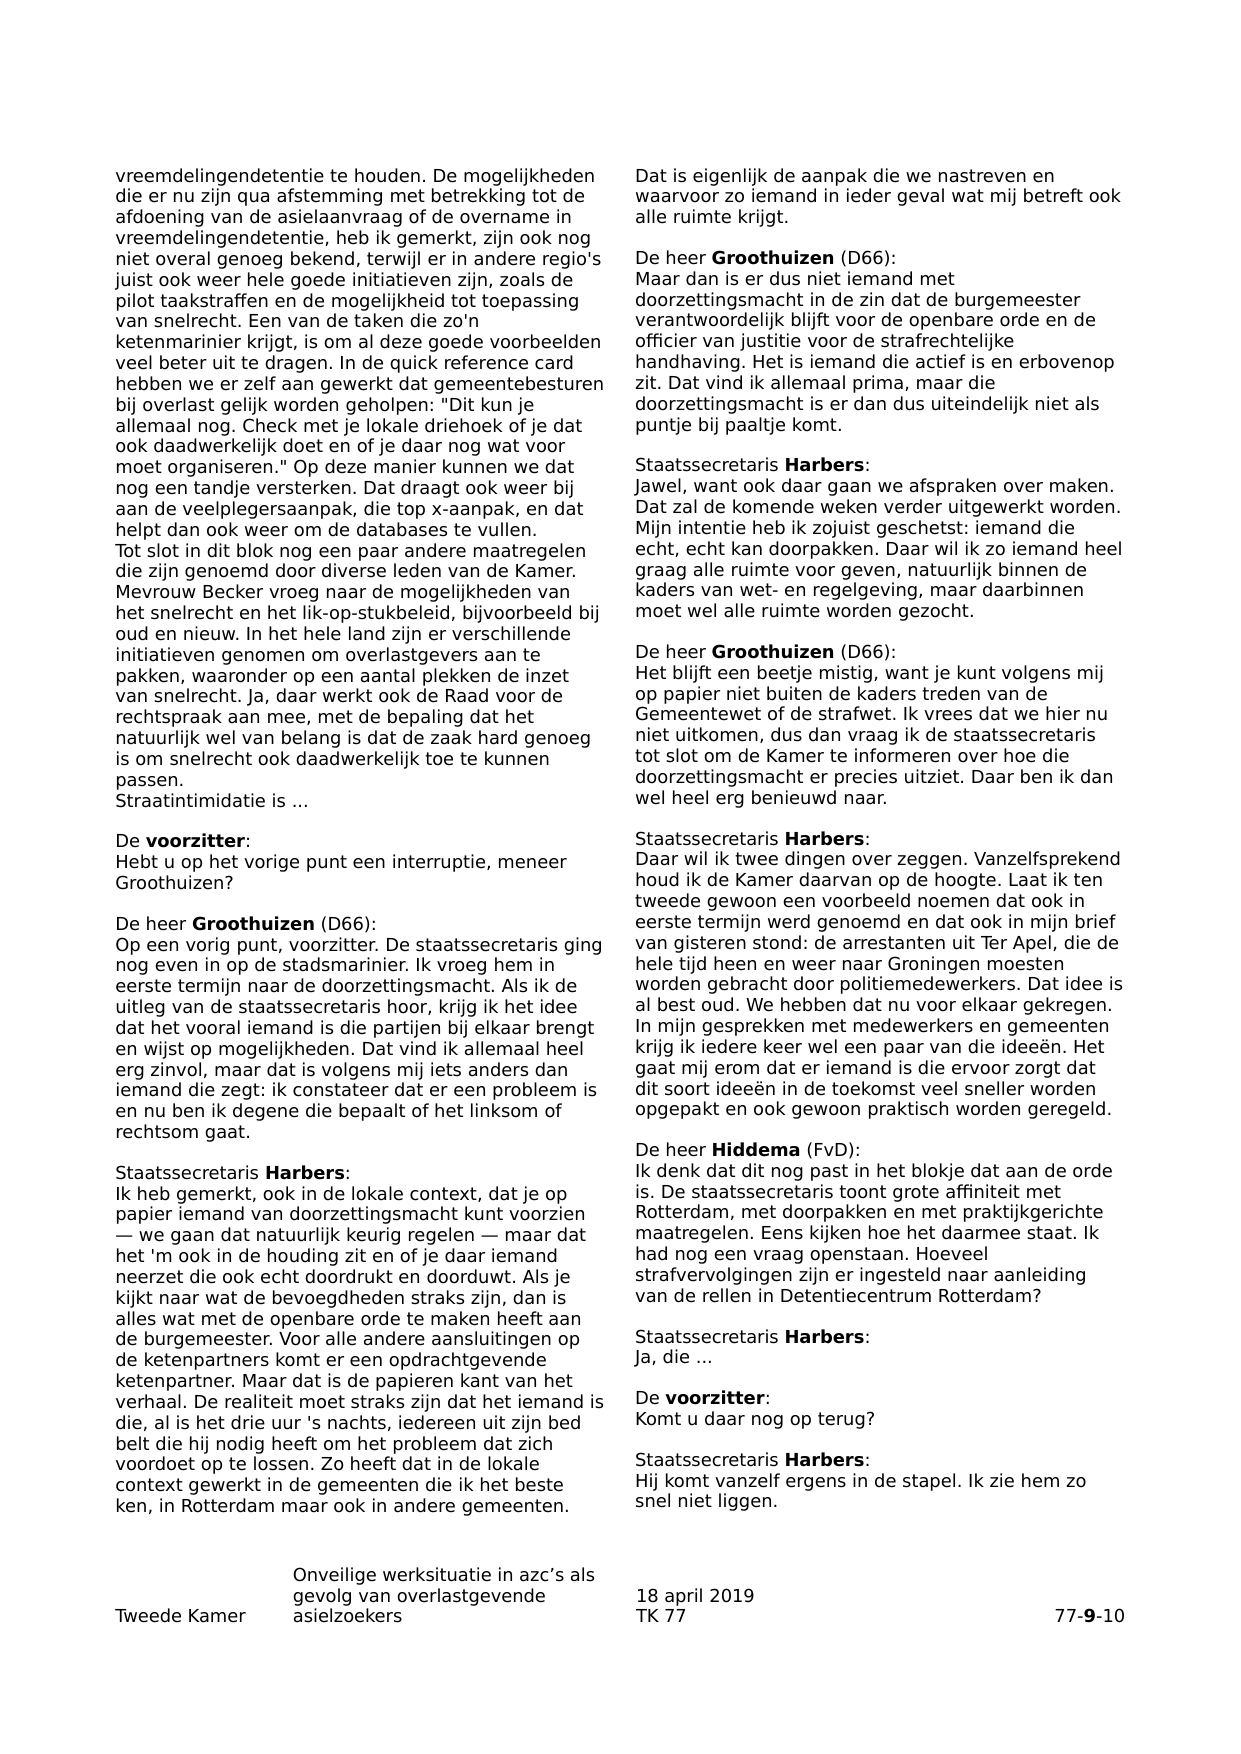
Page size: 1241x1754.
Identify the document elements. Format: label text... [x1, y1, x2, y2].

text Staatssecretaris Harbers: [635, 828, 1125, 849]
text De heer Hiddema (FvD): [635, 1140, 1125, 1161]
text De heer Groothuizen (D66): [635, 642, 1125, 662]
text Ja, die ... [635, 1347, 1125, 1368]
text Staatssecretaris Harbers: [635, 1449, 1125, 1470]
text Hij komt vanzelf ergens in de stapel. Ik zie hem zo snel niet liggen. [635, 1470, 1125, 1512]
text Staatssecretaris Harbers: [635, 1326, 1125, 1347]
text De voorzitter: [115, 831, 605, 852]
text Staatssecretaris Harbers: [635, 455, 1125, 476]
text Maar dan is er dus niet iemand met doorzettingsmacht in de zin dat de burgemeester verantwoordelijk blijft voor de openbare orde en de officier van justitie voor de strafrechtelijke handhaving. Het is iemand die actief is en erbovenop zit. Dat vind ik allemaal prima, maar die doorzettingsmacht is er dan dus uiteindelijk niet als puntje bij paaltje komt. [635, 268, 1125, 435]
text Op een vorig punt, voorzitter. De staatssecretaris ging nog even in op de stadsmarinier. Ik vroeg hem in eerste termijn naar de doorzettingsmacht. Als ik de uitleg van de staatssecretaris hoor, krijg ik het idee dat het vooral iemand is die partijen bij elkaar brengt en wijst op mogelijkheden. Dat vind ik allemaal heel erg zinvol, maar dat is volgens mij iets anders dan iemand die zegt: ik constateer dat er een probleem is en nu ben ik degene die bepaalt of het linksom of rechtsom gaat. [115, 934, 605, 1143]
text Tot slot in dit blok nog een paar andere maatregelen die zijn genoemd door diverse leden van de Kamer. Mevrouw Becker vroeg naar de mogelijkheden van het snelrecht en het lik-op-stukbeleid, bijvoorbeeld bij oud en nieuw. In het hele land zijn er verschillende initiatieven genomen om overlastgevers aan te pakken, waaronder op een aantal plekken de inzet van snelrecht. Ja, daar werkt ook de Raad voor de rechtspraak aan mee, met de bepaling dat het natuurlijk wel van belang is dat de zaak hard genoeg is om snelrecht ook daadwerkelijk toe te kunnen passen. [115, 540, 605, 790]
text De heer Groothuizen (D66): [115, 913, 605, 934]
text vreemdelingendetentie te houden. De mogelijkheden die er nu zijn qua afstemming met betrekking tot de afdoening van de asielaanvraag of de overname in vreemdelingendetentie, heb ik gemerkt, zijn ook nog niet overal genoeg bekend, terwijl er in andere regio's juist ook weer hele goede initiatieven zijn, zoals de pilot taakstraffen en de mogelijkheid tot toepassing van snelrecht. Een van de taken die zo'n ketenmarinier krijgt, is om al deze goede voorbeelden veel beter uit te dragen. In de quick reference card hebben we er zelf aan gewerkt dat gemeentebesturen bij overlast gelijk worden geholpen: "Dit kun je allemaal nog. Check met je lokale driehoek of je dat ook daadwerkelijk doet en of je daar nog wat voor moet organiseren." Op deze manier kunnen we dat nog een tandje versterken. Dat draagt ook weer bij aan de veelplegersaanpak, die top x-aanpak, en dat helpt dan ook weer om de databases te vullen. [115, 165, 605, 540]
text Hebt u op het vorige punt een interruptie, meneer Groothuizen? [115, 852, 605, 893]
text Ik heb gemerkt, ook in de lokale context, dat je op papier iemand van doorzettingsmacht kunt voorzien — we gaan dat natuurlijk keurig regelen — maar dat het 'm ook in de houding zit en of je daar iemand neerzet die ook echt doordrukt en doorduwt. Als je kijkt naar wat de bevoegdheden straks zijn, dan is alles wat met de openbare orde te maken heeft aan de burgemeester. Voor alle andere aansluitingen op de ketenpartners komt er een opdrachtgevende ketenpartner. Maar dat is de papieren kant van het verhaal. De realiteit moet straks zijn dat het iemand is die, al is het drie uur 's nachts, iedereen uit zijn bed belt die hij nodig heeft om het probleem dat zich voordoet op te lossen. Zo heeft dat in de lokale context gewerkt in de gemeenten die ik het beste ken, in Rotterdam maar ook in andere gemeenten. [115, 1183, 605, 1517]
text Komt u daar nog op terug? [635, 1409, 1125, 1429]
text Staatssecretaris Harbers: [115, 1163, 605, 1183]
text Het blijft een beetje mistig, want je kunt volgens mij op papier niet buiten de kaders treden van de Gemeentewet of de strafwet. Ik vrees dat we hier nu niet uitkomen, dus dan vraag ik de staatssecretaris tot slot om de Kamer te informeren over hoe die doorzettingsmacht er precies uitziet. Daar ben ik dan wel heel erg benieuwd naar. [635, 662, 1125, 808]
text De heer Groothuizen (D66): [635, 248, 1125, 268]
text De voorzitter: [635, 1388, 1125, 1409]
text Ik denk dat dit nog past in het blokje dat aan de orde is. De staatssecretaris toont grote affiniteit met Rotterdam, met doorpakken en met praktijkgerichte maatregelen. Eens kijken hoe het daarmee staat. Ik had nog een vraag openstaan. Hoeveel strafvervolgingen zijn er ingesteld naar aanleiding van de rellen in Detentiecentrum Rotterdam? [635, 1161, 1125, 1306]
text Dat is eigenlijk de aanpak die we nastreven en waarvoor zo iemand in ieder geval wat mij betreft ook alle ruimte krijgt. [635, 165, 1125, 228]
text Daar wil ik twee dingen over zeggen. Vanzelfsprekend houd ik de Kamer daarvan op de hoogte. Laat ik ten tweede gewoon een voorbeeld noemen dat ook in eerste termijn werd genoemd en dat ook in mijn brief van gisteren stond: de arrestanten uit Ter Apel, die de hele tijd heen en weer naar Groningen moesten worden gebracht door politiemedewerkers. Dat idee is al best oud. We hebben dat nu voor elkaar gekregen. In mijn gesprekken met medewerkers en gemeenten krijg ik iedere keer wel een paar van die ideeën. Het gaat mij erom dat er iemand is die ervoor zorgt dat dit soort ideeën in de toekomst veel sneller worden opgepakt en ook gewoon praktisch worden geregeld. [635, 849, 1125, 1120]
text Jawel, want ook daar gaan we afspraken over maken. Dat zal de komende weken verder uitgewerkt worden. Mijn intentie heb ik zojuist geschetst: iemand die echt, echt kan doorpakken. Daar wil ik zo iemand heel graag alle ruimte voor geven, natuurlijk binnen de kaders van wet- en regelgeving, maar daarbinnen moet wel alle ruimte worden gezocht. [635, 476, 1125, 622]
text Straatintimidatie is ... [115, 790, 605, 811]
